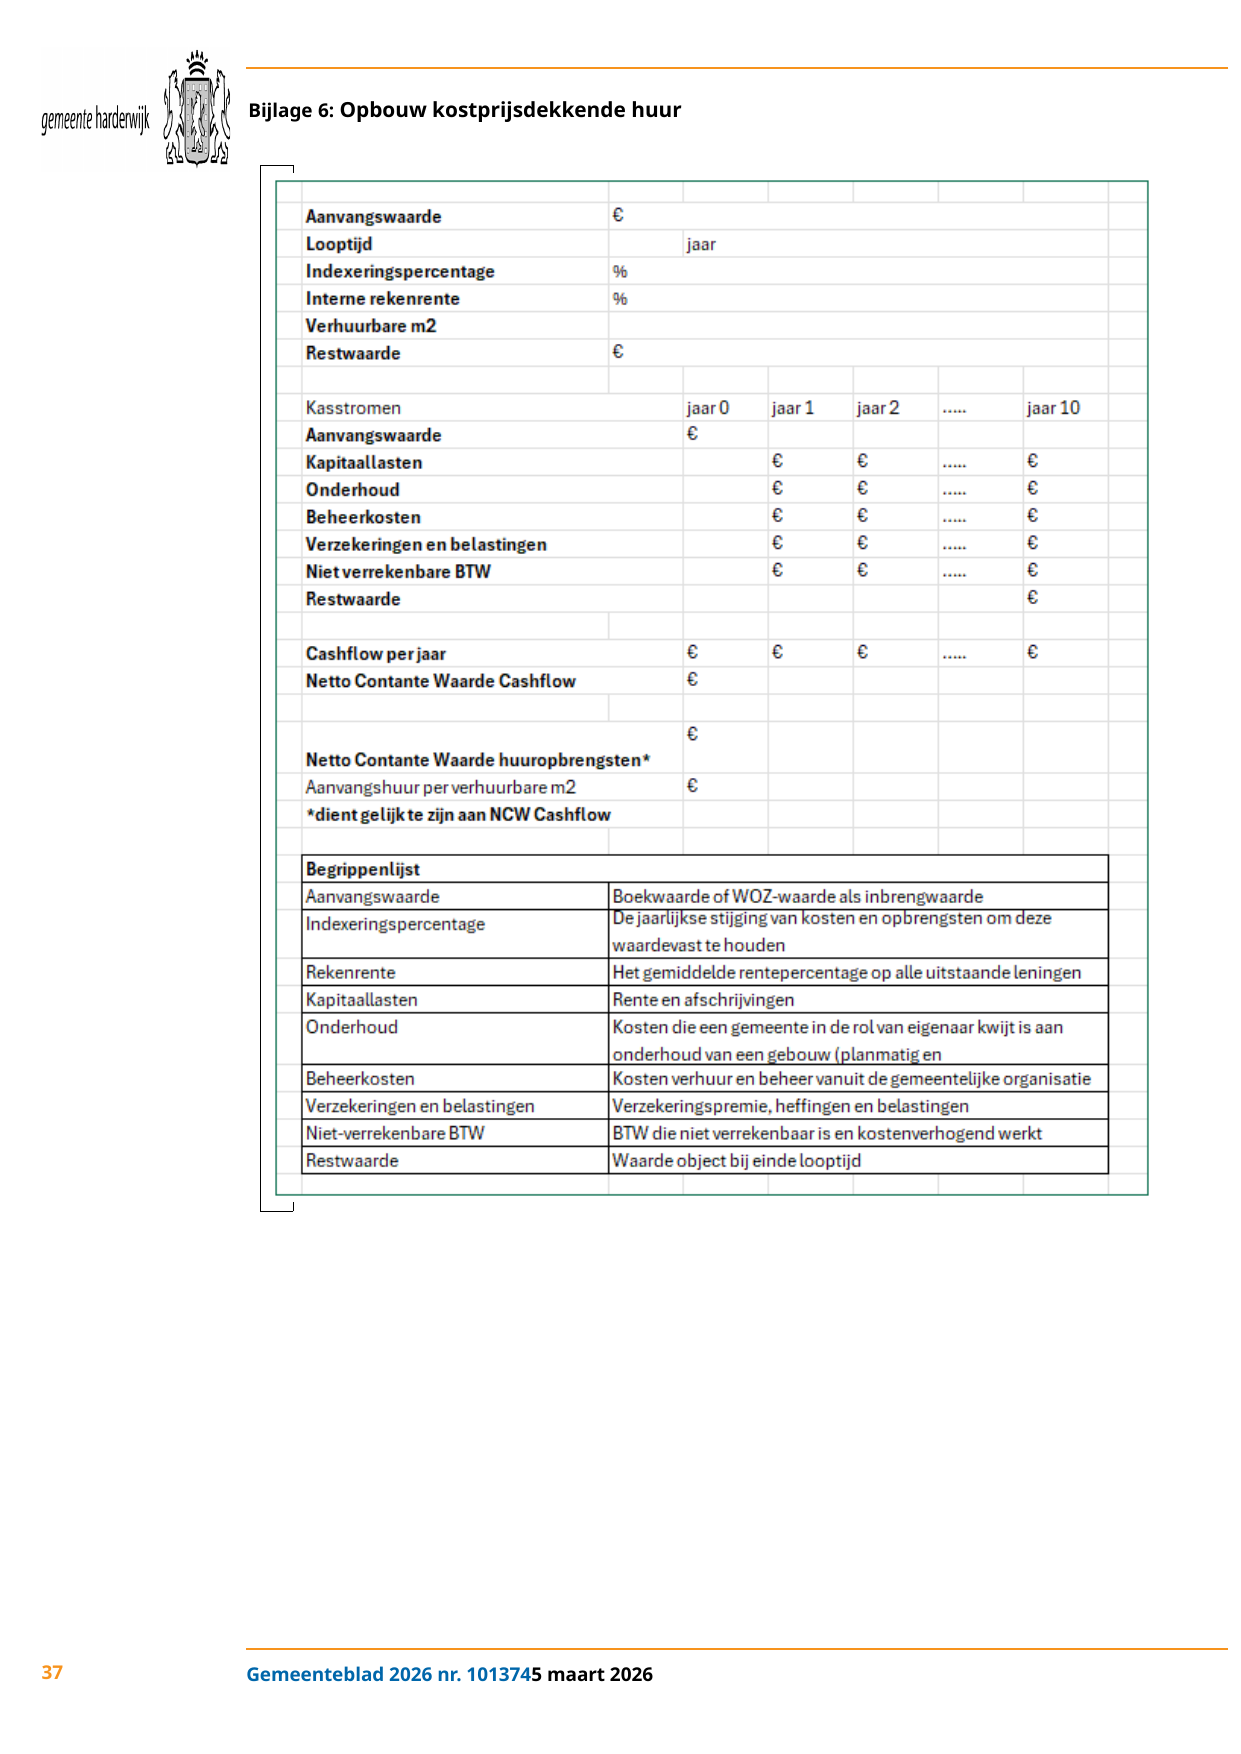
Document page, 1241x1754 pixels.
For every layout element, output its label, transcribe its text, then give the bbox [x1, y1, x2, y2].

text Bijlage 6: Opbouw kostprijsdekkende huur [248, 95, 1152, 123]
picture [41, 47, 231, 172]
picture [268, 173, 1155, 1202]
